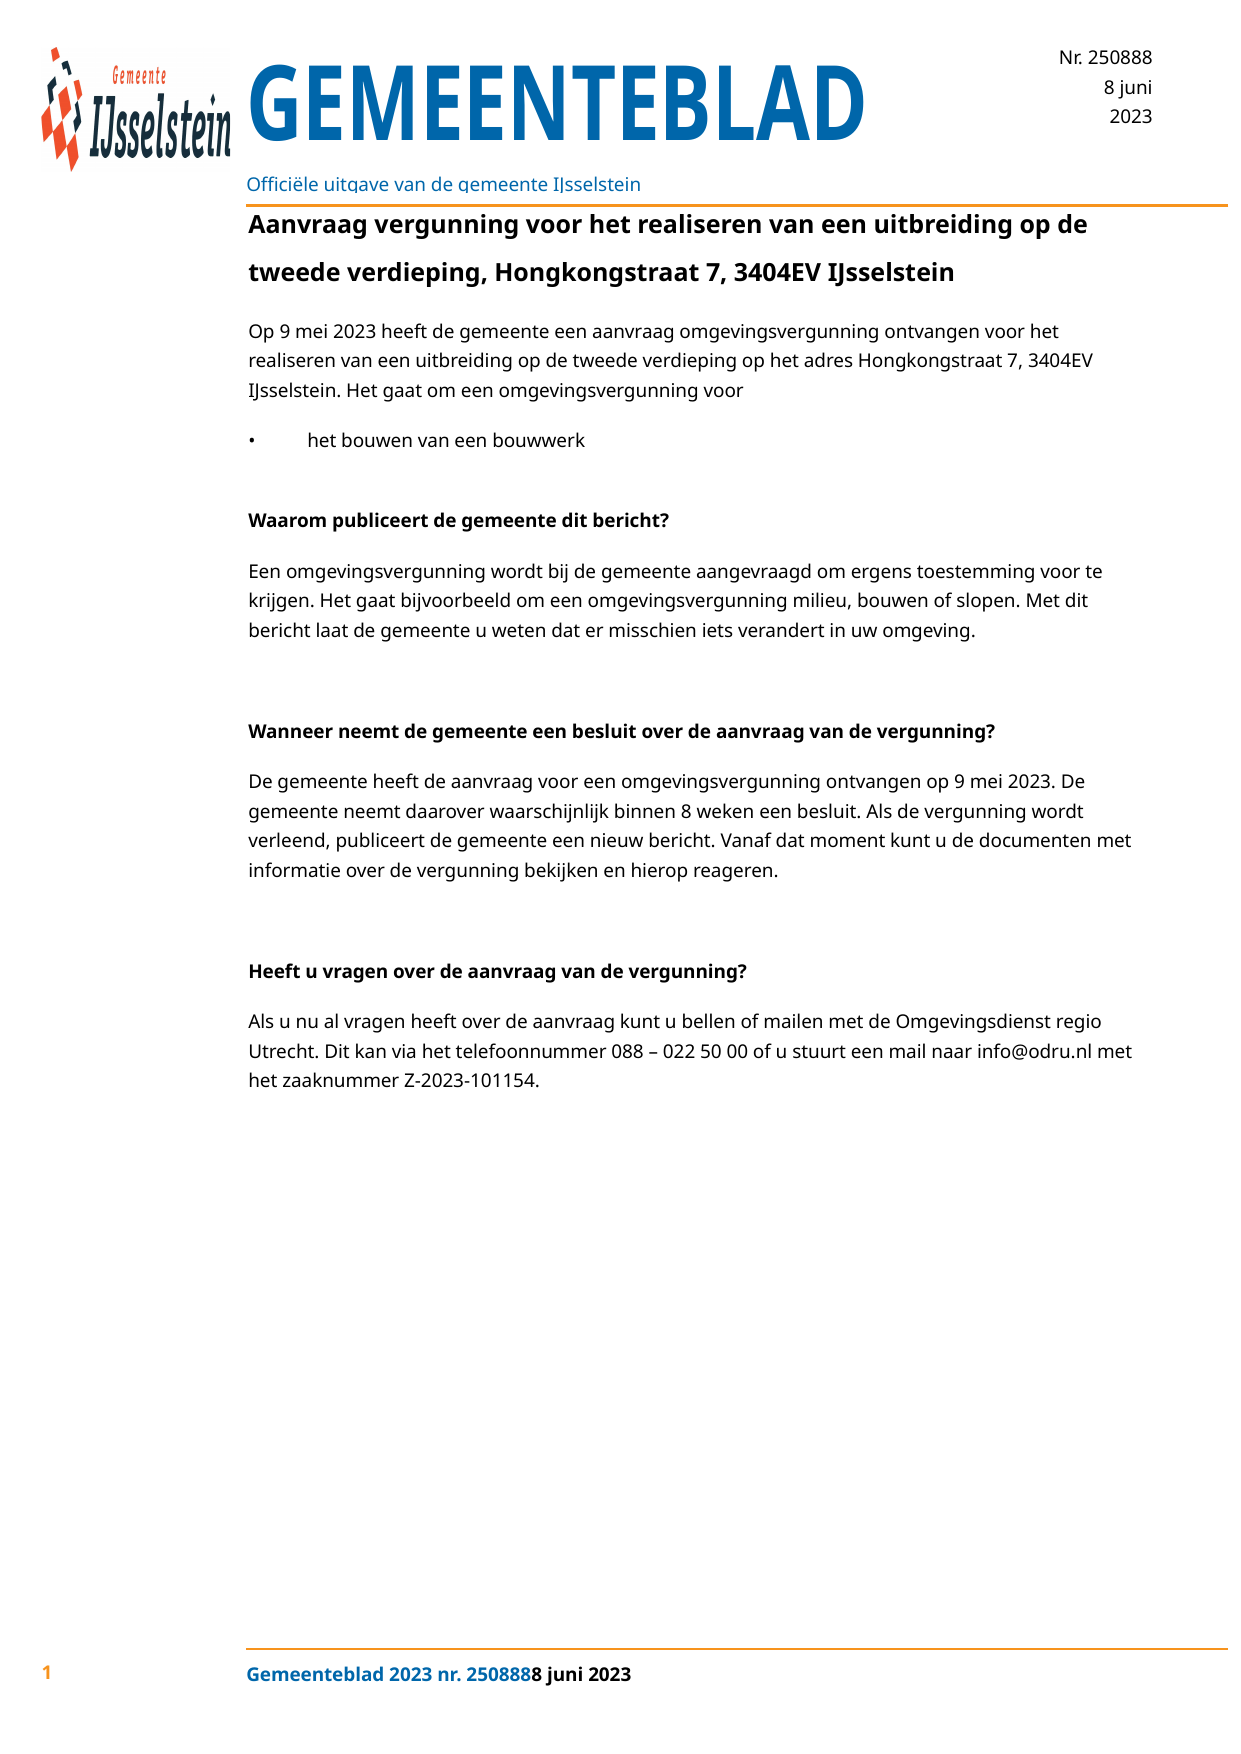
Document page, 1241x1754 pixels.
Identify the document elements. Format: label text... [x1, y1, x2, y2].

list het bouwen van een bouwwerk [248, 427, 1152, 453]
text Wanneer neemt de gemeente een besluit over de aanvraag van de vergunning? [248, 718, 1152, 744]
text Aanvraag vergunning voor het realiseren van een uitbreiding op de tweede verdieping, Hongkongstraat 7, 3404EV IJsselstein [248, 207, 1152, 288]
text Heeft u vragen over de aanvraag van de vergunning? [248, 958, 1152, 984]
text Waarom publiceert de gemeente dit bericht? [248, 507, 1152, 533]
text Op 9 mei 2023 heeft de gemeente een aanvraag omgevingsvergunning ontvangen voor het realiseren van een uitbreiding op de tweede verdieping op het adres Hongkongstraat 7, 3404EV IJsselstein. Het gaat om een omgevingsvergunning voor [248, 318, 1152, 403]
text Als u nu al vragen heeft over de aanvraag kunt u bellen of mailen met de Omgevingsdienst regio Utrecht. Dit kan via het telefoonnummer 088 – 022 50 00 of u stuurt een mail naar info@odru.nl met het zaaknummer Z-2023-101154. [248, 1008, 1152, 1093]
picture [41, 47, 231, 172]
text Een omgevingsvergunning wordt bij de gemeente aangevraagd om ergens toestemming voor te krijgen. Het gaat bijvoorbeeld om een omgevingsvergunning milieu, bouwen of slopen. Met dit bericht laat de gemeente u weten dat er misschien iets verandert in uw omgeving. [248, 558, 1152, 643]
text De gemeente heeft de aanvraag voor een omgevingsvergunning ontvangen op 9 mei 2023. De gemeente neemt daarover waarschijnlijk binnen 8 weken een besluit. Als de vergunning wordt verleend, publiceert de gemeente een nieuw bericht. Vanaf dat moment kunt u de documenten met informatie over de vergunning bekijken en hierop reageren. [248, 768, 1152, 883]
